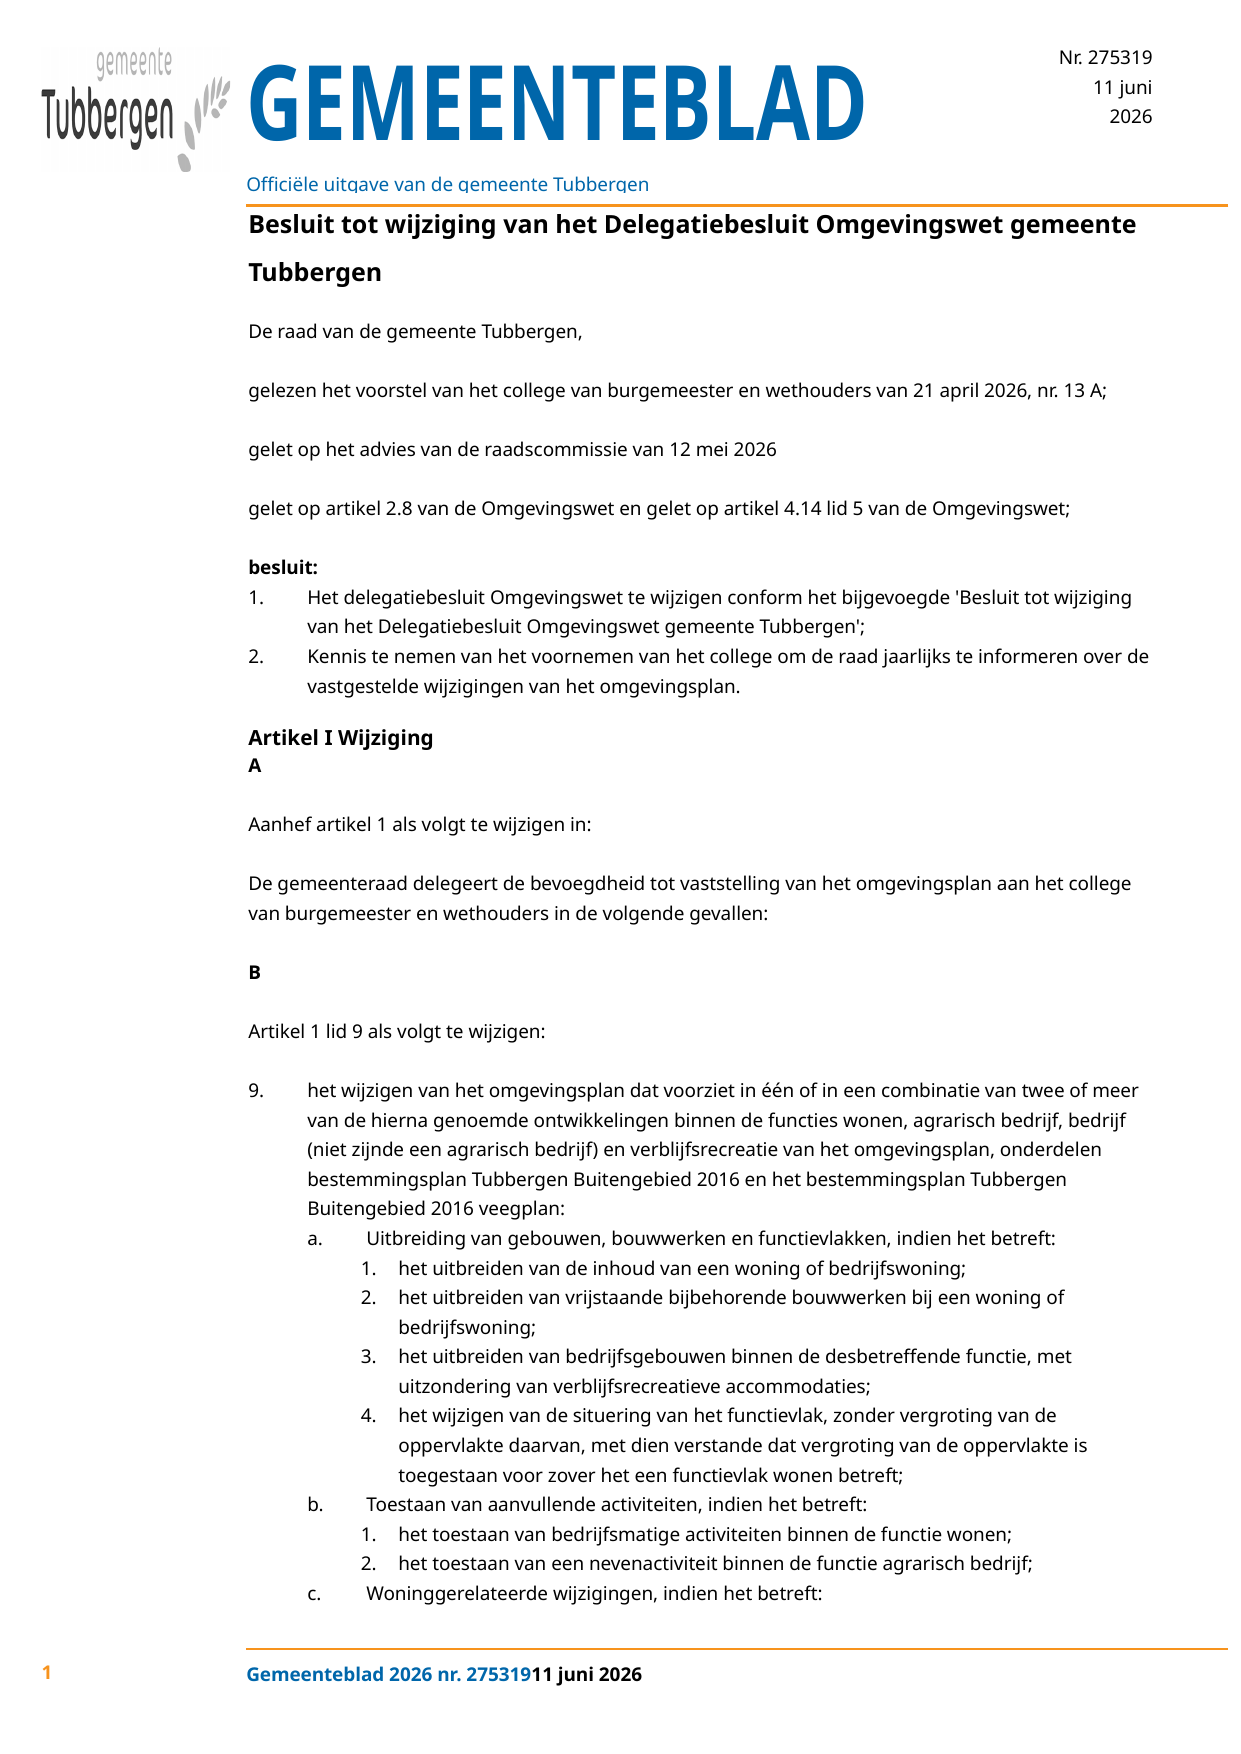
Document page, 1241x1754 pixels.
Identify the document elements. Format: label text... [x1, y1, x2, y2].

list het uitbreiden van bedrijfsgebouwen binnen de desbetreffende functie, met uitzondering van verblijfsrecreatieve accommodaties; [361, 1343, 1152, 1399]
list het toestaan van bedrijfsmatige activiteiten binnen de functie wonen; [361, 1521, 1152, 1547]
picture [41, 47, 231, 172]
text B [248, 959, 1152, 984]
text gelet op artikel 2.8 van de Omgevingswet en gelet op artikel 4.14 lid 5 van de Omgevingswet; [248, 495, 1152, 521]
list het wijzigen van het omgevingsplan dat voorziet in één of in een combinatie van twee of meer van de hierna genoemde ontwikkelingen binnen de functies wonen, agrarisch bedrijf, bedrijf (niet zijnde een agrarisch bedrijf) en verblijfsrecreatie van het omgevingsplan, onderdelen bestemmingsplan Tubbergen Buitengebied 2016 en het bestemmingsplan Tubbergen Buitengebied 2016 veegplan: [248, 1077, 1152, 1221]
text Besluit tot wijziging van het Delegatiebesluit Omgevingswet gemeente Tubbergen [248, 207, 1152, 288]
text besluit: [248, 554, 1152, 580]
list het uitbreiden van vrijstaande bijbehorende bouwwerken bij een woning of bedrijfswoning; [361, 1284, 1152, 1339]
text De gemeenteraad delegeert de bevoegdheid tot vaststelling van het omgevingsplan aan het college van burgemeester en wethouders in de volgende gevallen: [248, 870, 1152, 925]
list Toestaan van aanvullende activiteiten, indien het betreft: [307, 1491, 1152, 1517]
text A [248, 752, 1152, 777]
list Kennis te nemen van het voornemen van het college om de raad jaarlijks te informeren over de vastgestelde wijzigingen van het omgevingsplan. [248, 643, 1152, 699]
list het uitbreiden van de inhoud van een woning of bedrijfswoning; [361, 1255, 1152, 1280]
text Artikel I Wijziging [248, 723, 1152, 752]
list Woninggerelateerde wijzigingen, indien het betreft: [307, 1580, 1152, 1606]
text Aanhef artikel 1 als volgt te wijzigen in: [248, 811, 1152, 837]
list het wijzigen van de situering van het functievlak, zonder vergroting van de oppervlakte daarvan, met dien verstande dat vergroting van de oppervlakte is toegestaan voor zover het een functievlak wonen betreft; [361, 1403, 1152, 1487]
list Het delegatiebesluit Omgevingswet te wijzigen conform het bijgevoegde 'Besluit tot wijziging van het Delegatiebesluit Omgevingswet gemeente Tubbergen'; [248, 584, 1152, 639]
text De raad van de gemeente Tubbergen, [248, 318, 1152, 344]
text gelet op het advies van de raadscommissie van 12 mei 2026 [248, 436, 1152, 462]
list Uitbreiding van gebouwen, bouwwerken en functievlakken, indien het betreft: [307, 1225, 1152, 1251]
list het toestaan van een nevenactiviteit binnen de functie agrarisch bedrijf; [361, 1551, 1152, 1576]
text gelezen het voorstel van het college van burgemeester en wethouders van 21 april 2026, nr. 13 A; [248, 377, 1152, 403]
text Artikel 1 lid 9 als volgt te wijzigen: [248, 1018, 1152, 1044]
